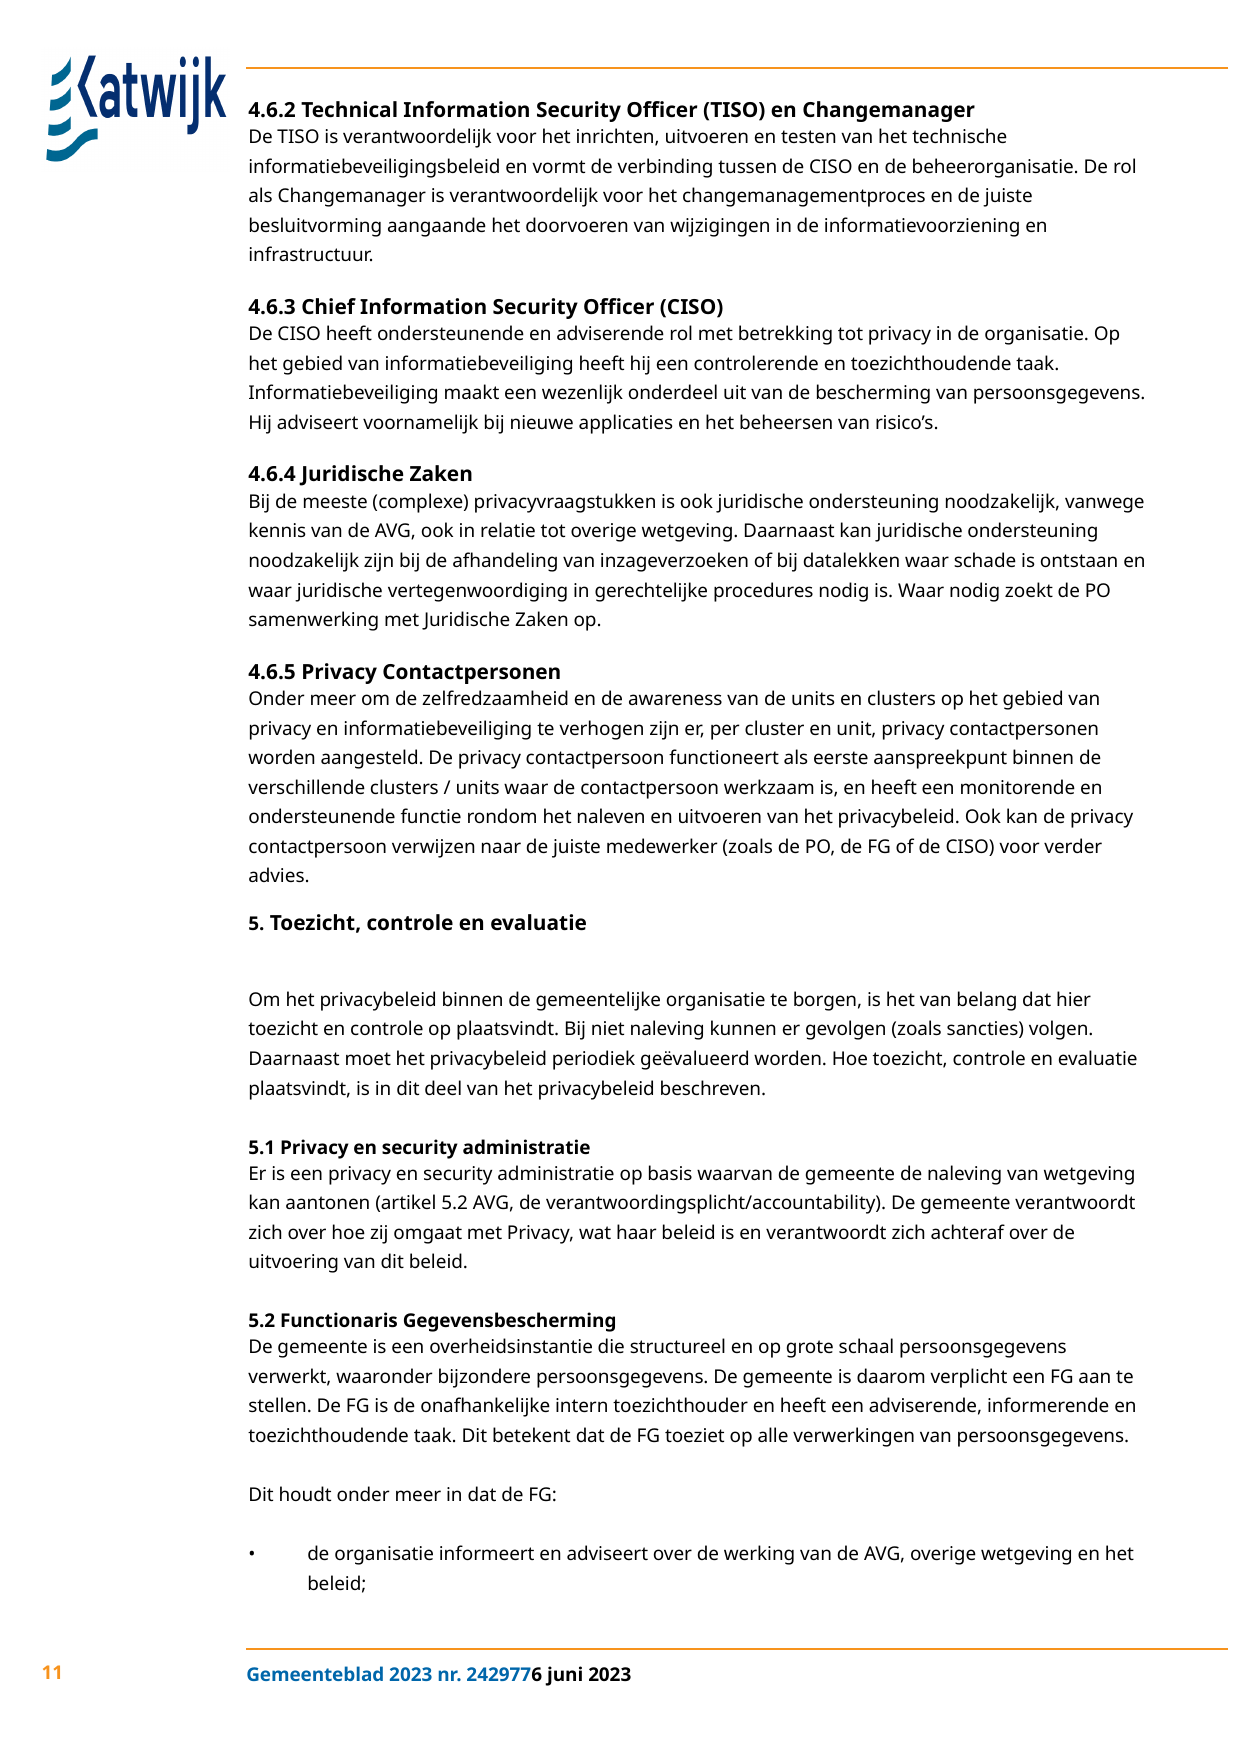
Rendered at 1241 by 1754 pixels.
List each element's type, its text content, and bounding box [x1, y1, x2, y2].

text Onder meer om de zelfredzaamheid en de awareness van de units en clusters op het gebied van privacy en informatiebeveiliging te verhogen zijn er, per cluster en unit, privacy contactpersonen worden aangesteld. De privacy contactpersoon functioneert als eerste aanspreekpunt binnen de verschillende clusters / units waar de contactpersoon werkzaam is, en heeft een monitorende en ondersteunende functie rondom het naleven en uitvoeren van het privacybeleid. Ook kan de privacy contactpersoon verwijzen naar de juiste medewerker (zoals de PO, de FG of de CISO) voor verder advies. [248, 685, 1152, 888]
text De gemeente is een overheidsinstantie die structureel en op grote schaal persoonsgegevens verwerkt, waaronder bijzondere persoonsgegevens. De gemeente is daarom verplicht een FG aan te stellen. De FG is de onafhankelijke intern toezichthouder en heeft een adviserende, informerende en toezichthoudende taak. Dit betekent dat de FG toeziet op alle verwerkingen van persoonsgegevens. [248, 1333, 1152, 1448]
text Bij de meeste (complexe) privacyvraagstukken is ook juridische ondersteuning noodzakelijk, vanwege kennis van de AVG, ook in relatie tot overige wetgeving. Daarnaast kan juridische ondersteuning noodzakelijk zijn bij de afhandeling van inzageverzoeken of bij datalekken waar schade is ontstaan en waar juridische vertegenwoordiging in gerechtelijke procedures nodig is. Waar nodig zoekt de PO samenwerking met Juridische Zaken op. [248, 488, 1152, 632]
text 4.6.3 Chief Information Security Officer (CISO) [248, 292, 1152, 320]
text 4.6.5 Privacy Contactpersonen [248, 657, 1152, 685]
text 5.2 Functionaris Gegevensbescherming [248, 1308, 1152, 1333]
text 4.6.4 Juridische Zaken [248, 459, 1152, 488]
picture [41, 47, 231, 172]
text De TISO is verantwoordelijk voor het inrichten, uitvoeren en testen van het technische informatiebeveiligingsbeleid en vormt de verbinding tussen de CISO en de beheerorganisatie. De rol als Changemanager is verantwoordelijk voor het changemanagementproces en de juiste besluitvorming aangaande het doorvoeren van wijzigingen in de informatievoorziening en infrastructuur. [248, 123, 1152, 267]
text Om het privacybeleid binnen de gemeentelijke organisatie te borgen, is het van belang dat hier toezicht en controle op plaatsvindt. Bij niet naleving kunnen er gevolgen (zoals sancties) volgen. Daarnaast moet het privacybeleid periodiek geëvalueerd worden. Hoe toezicht, controle en evaluatie plaatsvindt, is in dit deel van het privacybeleid beschreven. [248, 986, 1152, 1101]
text 5.1 Privacy en security administratie [248, 1134, 1152, 1160]
text Er is een privacy en security administratie op basis waarvan de gemeente de naleving van wetgeving kan aantonen (artikel 5.2 AVG, de verantwoordingsplicht/accountability). De gemeente verantwoordt zich over hoe zij omgaat met Privacy, wat haar beleid is en verantwoordt zich achteraf over de uitvoering van dit beleid. [248, 1160, 1152, 1274]
list de organisatie informeert en adviseert over de werking van de AVG, overige wetgeving en het beleid; [248, 1540, 1152, 1596]
text 5. Toezicht, controle en evaluatie [248, 908, 1152, 937]
text Dit houdt onder meer in dat de FG: [248, 1481, 1152, 1507]
text De CISO heeft ondersteunende en adviserende rol met betrekking tot privacy in de organisatie. Op het gebied van informatiebeveiliging heeft hij een controlerende en toezichthoudende taak. Informatiebeveiliging maakt een wezenlijk onderdeel uit van de bescherming van persoonsgegevens. Hij adviseert voornamelijk bij nieuwe applicaties en het beheersen van risico’s. [248, 320, 1152, 435]
text 4.6.2 Technical Information Security Officer (TISO) en Changemanager [248, 95, 1152, 123]
